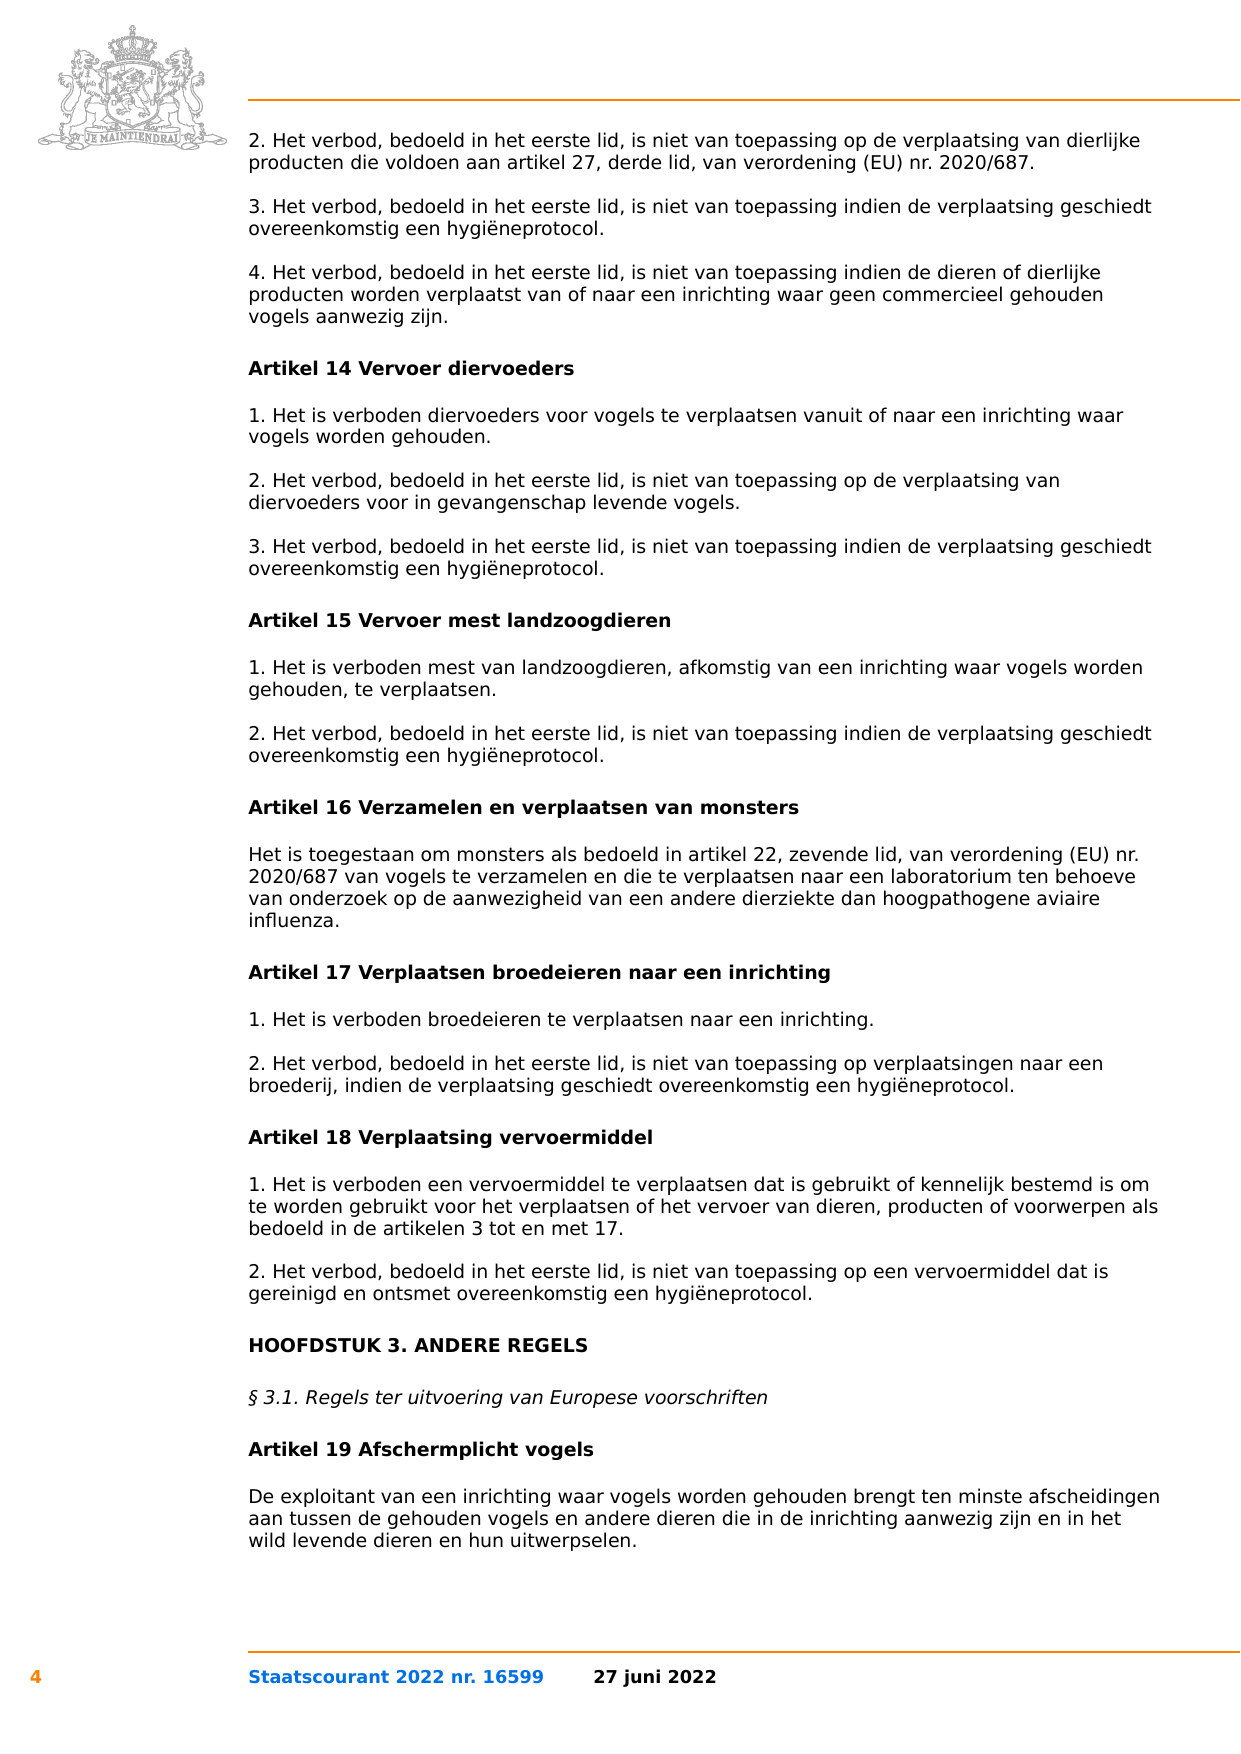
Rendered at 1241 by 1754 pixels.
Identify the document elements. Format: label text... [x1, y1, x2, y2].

text 1. Het is verboden broedeieren te verplaatsen naar een inrichting. [248, 1009, 1163, 1031]
text Het is toegestaan om monsters als bedoeld in artikel 22, zevende lid, van verordening (EU) nr. 2020/687 van vogels te verzamelen en die te verplaatsen naar een laboratorium ten behoeve van onderzoek op de aanwezigheid van een andere dierziekte dan hoogpathogene aviaire influenza. [248, 844, 1163, 932]
text 3. Het verbod, bedoeld in het eerste lid, is niet van toepassing indien de verplaatsing geschiedt overeenkomstig een hygiëneprotocol. [248, 196, 1163, 240]
subtitle § 3.1. Regels ter uitvoering van Europese voorschriften [248, 1387, 1163, 1409]
text 1. Het is verboden mest van landzoogdieren, afkomstig van een inrichting waar vogels worden gehouden, te verplaatsen. [248, 657, 1163, 701]
text De exploitant van een inrichting waar vogels worden gehouden brengt ten minste afscheidingen aan tussen de gehouden vogels en andere dieren die in de inrichting aanwezig zijn en in het wild levende dieren en hun uitwerpselen. [248, 1486, 1163, 1552]
text 2. Het verbod, bedoeld in het eerste lid, is niet van toepassing op de verplaatsing van diervoeders voor in gevangenschap levende vogels. [248, 470, 1163, 514]
subtitle Artikel 15 Vervoer mest landzoogdieren [248, 610, 1163, 632]
text 1. Het is verboden diervoeders voor vogels te verplaatsen vanuit of naar een inrichting waar vogels worden gehouden. [248, 404, 1163, 448]
text 1. Het is verboden een vervoermiddel te verplaatsen dat is gebruikt of kennelijk bestemd is om te worden gebruikt voor het verplaatsen of het vervoer van dieren, producten of voorwerpen als bedoeld in de artikelen 3 tot en met 17. [248, 1173, 1163, 1239]
text 3. Het verbod, bedoeld in het eerste lid, is niet van toepassing indien de verplaatsing geschiedt overeenkomstig een hygiëneprotocol. [248, 536, 1163, 580]
text 4. Het verbod, bedoeld in het eerste lid, is niet van toepassing indien de dieren of dierlijke producten worden verplaatst van of naar een inrichting waar geen commercieel gehouden vogels aanwezig zijn. [248, 262, 1163, 327]
subtitle Artikel 19 Afschermplicht vogels [248, 1439, 1163, 1461]
subtitle Artikel 18 Verplaatsing vervoermiddel [248, 1127, 1163, 1148]
text 2. Het verbod, bedoeld in het eerste lid, is niet van toepassing op de verplaatsing van dierlijke producten die voldoen aan artikel 27, derde lid, van verordening (EU) nr. 2020/687. [248, 130, 1163, 174]
subtitle HOOFDSTUK 3. ANDERE REGELS [248, 1335, 1163, 1357]
text 2. Het verbod, bedoeld in het eerste lid, is niet van toepassing indien de verplaatsing geschiedt overeenkomstig een hygiëneprotocol. [248, 723, 1163, 767]
text 2. Het verbod, bedoeld in het eerste lid, is niet van toepassing op een vervoermiddel dat is gereinigd en ontsmet overeenkomstig een hygiëneprotocol. [248, 1261, 1163, 1305]
subtitle Artikel 14 Vervoer diervoeders [248, 357, 1163, 379]
text 2. Het verbod, bedoeld in het eerste lid, is niet van toepassing op verplaatsingen naar een broederij, indien de verplaatsing geschiedt overeenkomstig een hygiëneprotocol. [248, 1053, 1163, 1097]
subtitle Artikel 16 Verzamelen en verplaatsen van monsters [248, 797, 1163, 819]
subtitle Artikel 17 Verplaatsen broedeieren naar een inrichting [248, 962, 1163, 984]
picture [38, 25, 227, 150]
